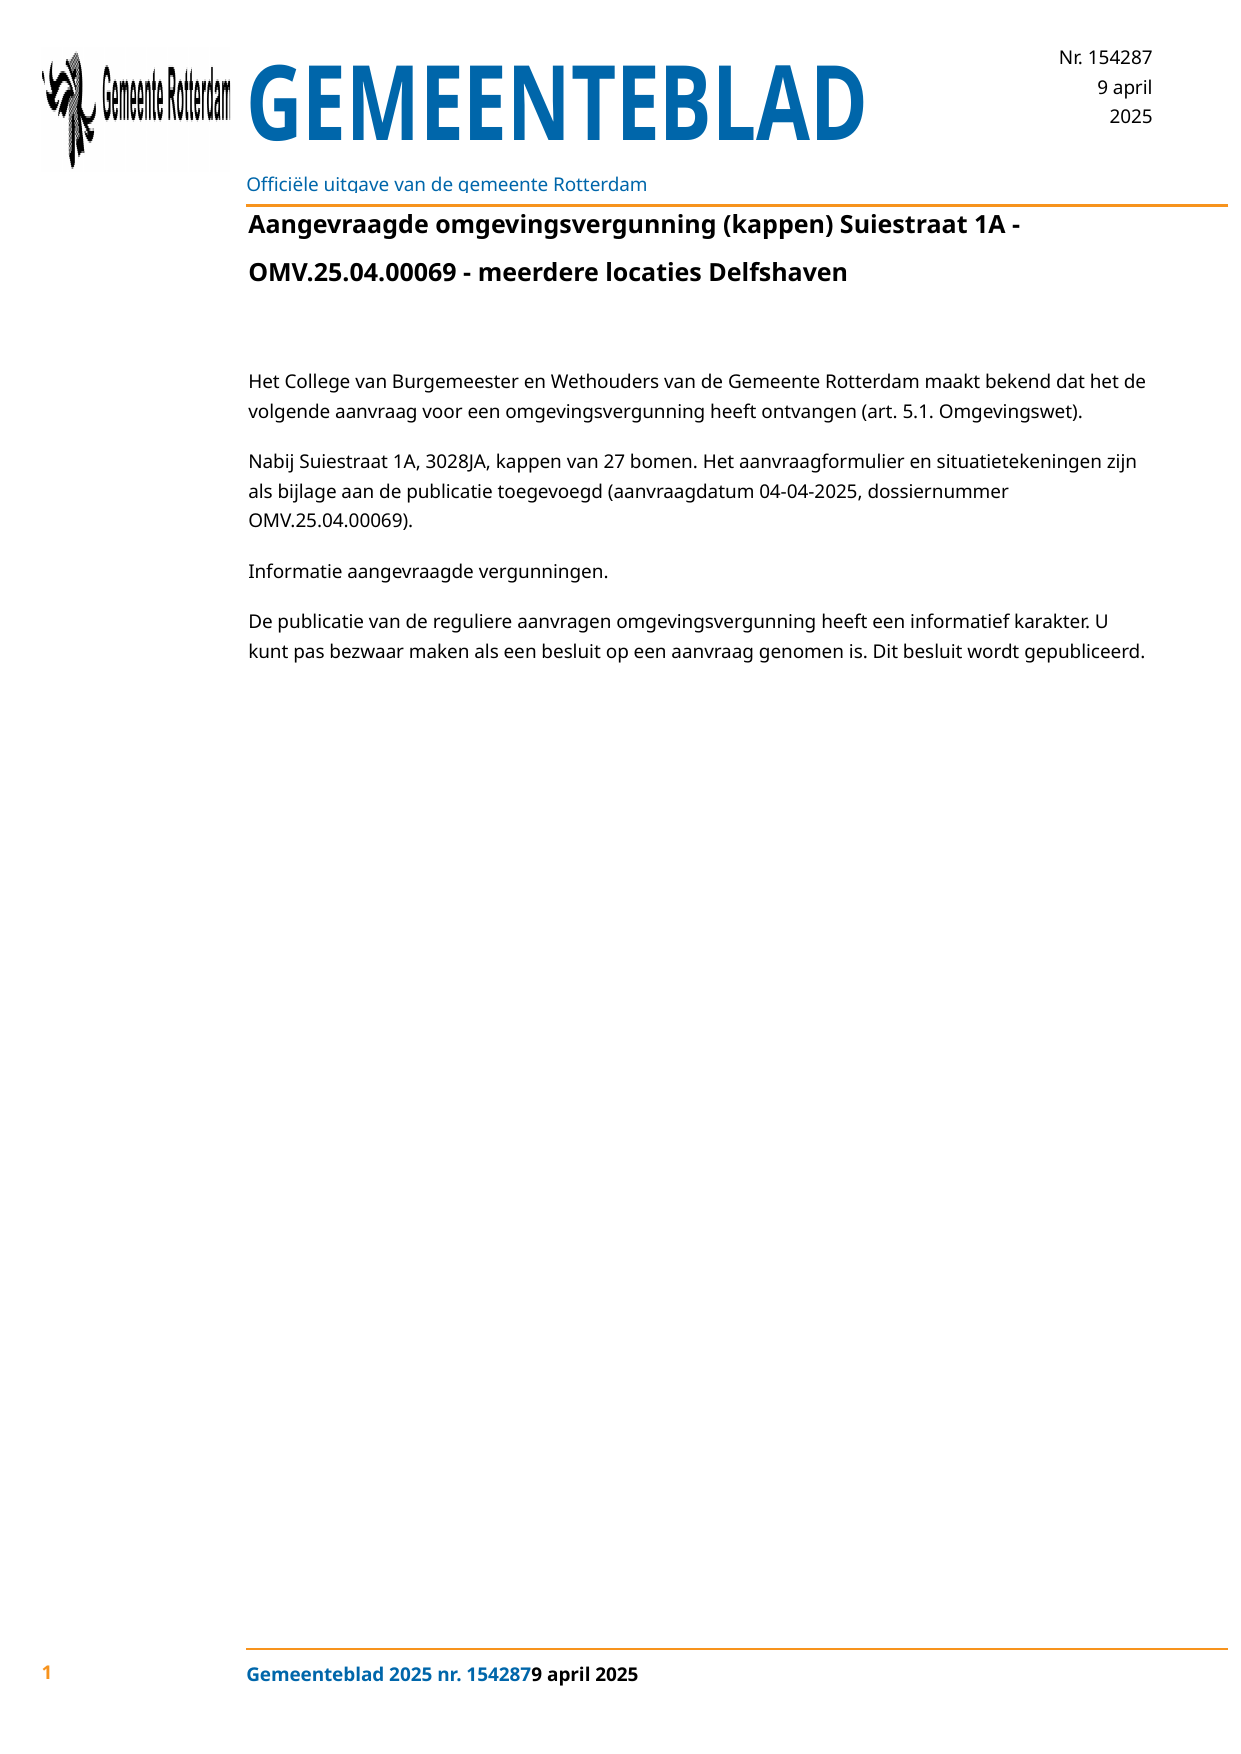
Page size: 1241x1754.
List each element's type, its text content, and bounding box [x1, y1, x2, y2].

text Informatie aangevraagde vergunningen. [248, 558, 1152, 584]
text Het College van Burgemeester en Wethouders van de Gemeente Rotterdam maakt bekend dat het de volgende aanvraag voor een omgevingsvergunning heeft ontvangen (art. 5.1. Omgevingswet). [248, 368, 1152, 424]
picture [41, 47, 231, 172]
text Aangevraagde omgevingsvergunning (kappen) Suiestraat 1A - OMV.25.04.00069 - meerdere locaties Delfshaven [248, 207, 1152, 288]
text Nabij Suiestraat 1A, 3028JA, kappen van 27 bomen. Het aanvraagformulier en situatietekeningen zijn als bijlage aan de publicatie toegevoegd (aanvraagdatum 04-04-2025, dossiernummer OMV.25.04.00069). [248, 448, 1152, 533]
text De publicatie van de reguliere aanvragen omgevingsvergunning heeft een informatief karakter. U kunt pas bezwaar maken als een besluit op een aanvraag genomen is. Dit besluit wordt gepubliceerd. [248, 608, 1152, 664]
